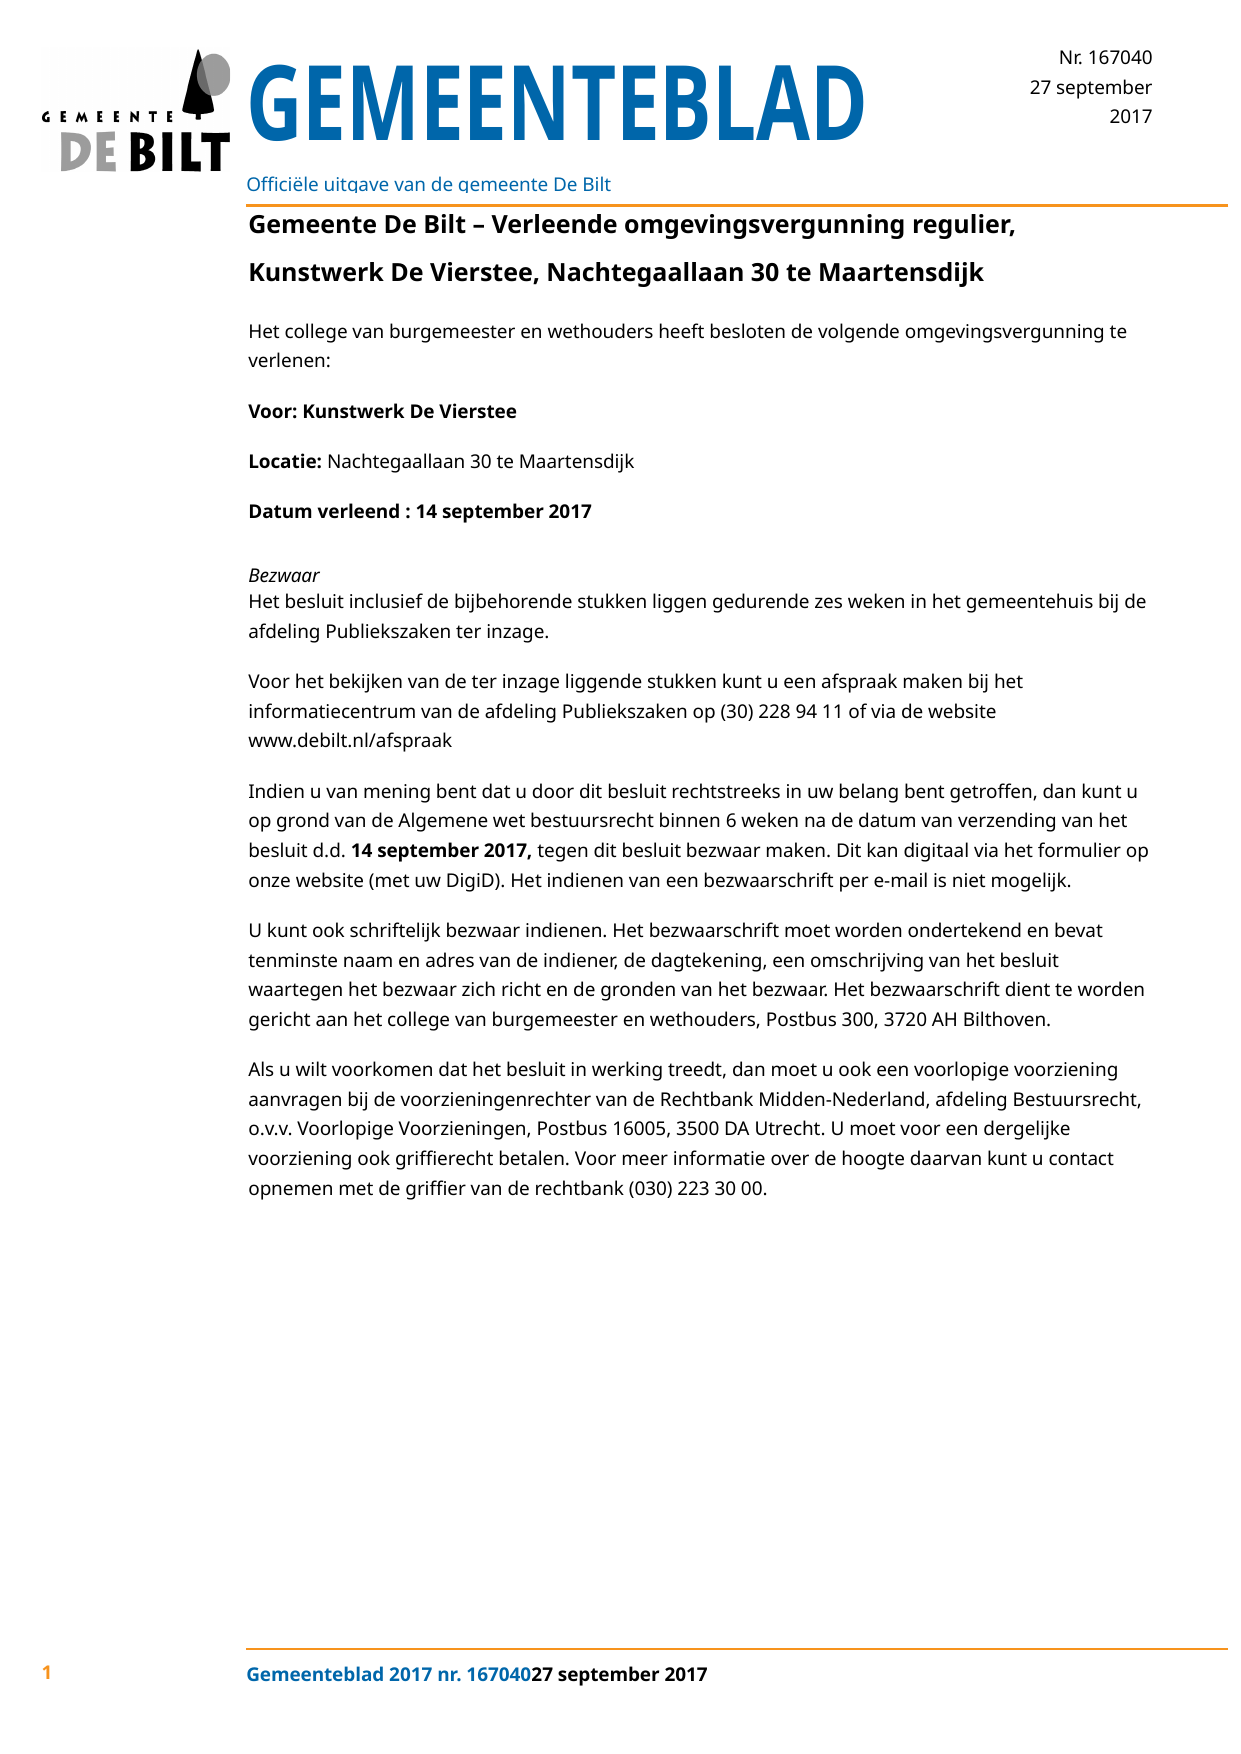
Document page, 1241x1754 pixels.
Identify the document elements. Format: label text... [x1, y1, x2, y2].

text Het besluit inclusief de bijbehorende stukken liggen gedurende zes weken in het gemeentehuis bij de afdeling Publiekszaken ter inzage. [248, 588, 1152, 644]
text Het college van burgemeester en wethouders heeft besloten de volgende omgevingsvergunning te verlenen: [248, 318, 1152, 373]
text Datum verleend : 14 september 2017 [248, 499, 1152, 524]
text Locatie: Nachtegaallaan 30 te Maartensdijk [248, 448, 1152, 474]
text Bezwaar [248, 563, 1152, 588]
text Indien u van mening bent dat u door dit besluit rechtstreeks in uw belang bent getroffen, dan kunt u op grond van de Algemene wet bestuursrecht binnen 6 weken na de datum van verzending van het besluit d.d. 14 september 2017, tegen dit besluit bezwaar maken. Dit kan digitaal via het formulier op onze website (met uw DigiD). Het indienen van een bezwaarschrift per e-mail is niet mogelijk. [248, 778, 1152, 892]
text U kunt ook schriftelijk bezwaar indienen. Het bezwaarschrift moet worden ondertekend en bevat tenminste naam en adres van de indiener, de dagtekening, een omschrijving van het besluit waartegen het bezwaar zich richt en de gronden van het bezwaar. Het bezwaarschrift dient te worden gericht aan het college van burgemeester en wethouders, Postbus 300, 3720 AH Bilthoven. [248, 917, 1152, 1032]
text Gemeente De Bilt – Verleende omgevingsvergunning regulier, Kunstwerk De Vierstee, Nachtegaallaan 30 te Maartensdijk [248, 207, 1152, 288]
text Voor: Kunstwerk De Vierstee [248, 398, 1152, 424]
text Als u wilt voorkomen dat het besluit in werking treedt, dan moet u ook een voorlopige voorziening aanvragen bij de voorzieningenrechter van de Rechtbank Midden-Nederland, afdeling Bestuursrecht, o.v.v. Voorlopige Voorzieningen, Postbus 16005, 3500 DA Utrecht. U moet voor een dergelijke voorziening ook griffierecht betalen. Voor meer informatie over de hoogte daarvan kunt u contact opnemen met de griffier van de rechtbank (030) 223 30 00. [248, 1056, 1152, 1200]
text Voor het bekijken van de ter inzage liggende stukken kunt u een afspraak maken bij het informatiecentrum van de afdeling Publiekszaken op (30) 228 94 11 of via de website www.debilt.nl/afspraak [248, 668, 1152, 753]
picture [41, 47, 231, 172]
